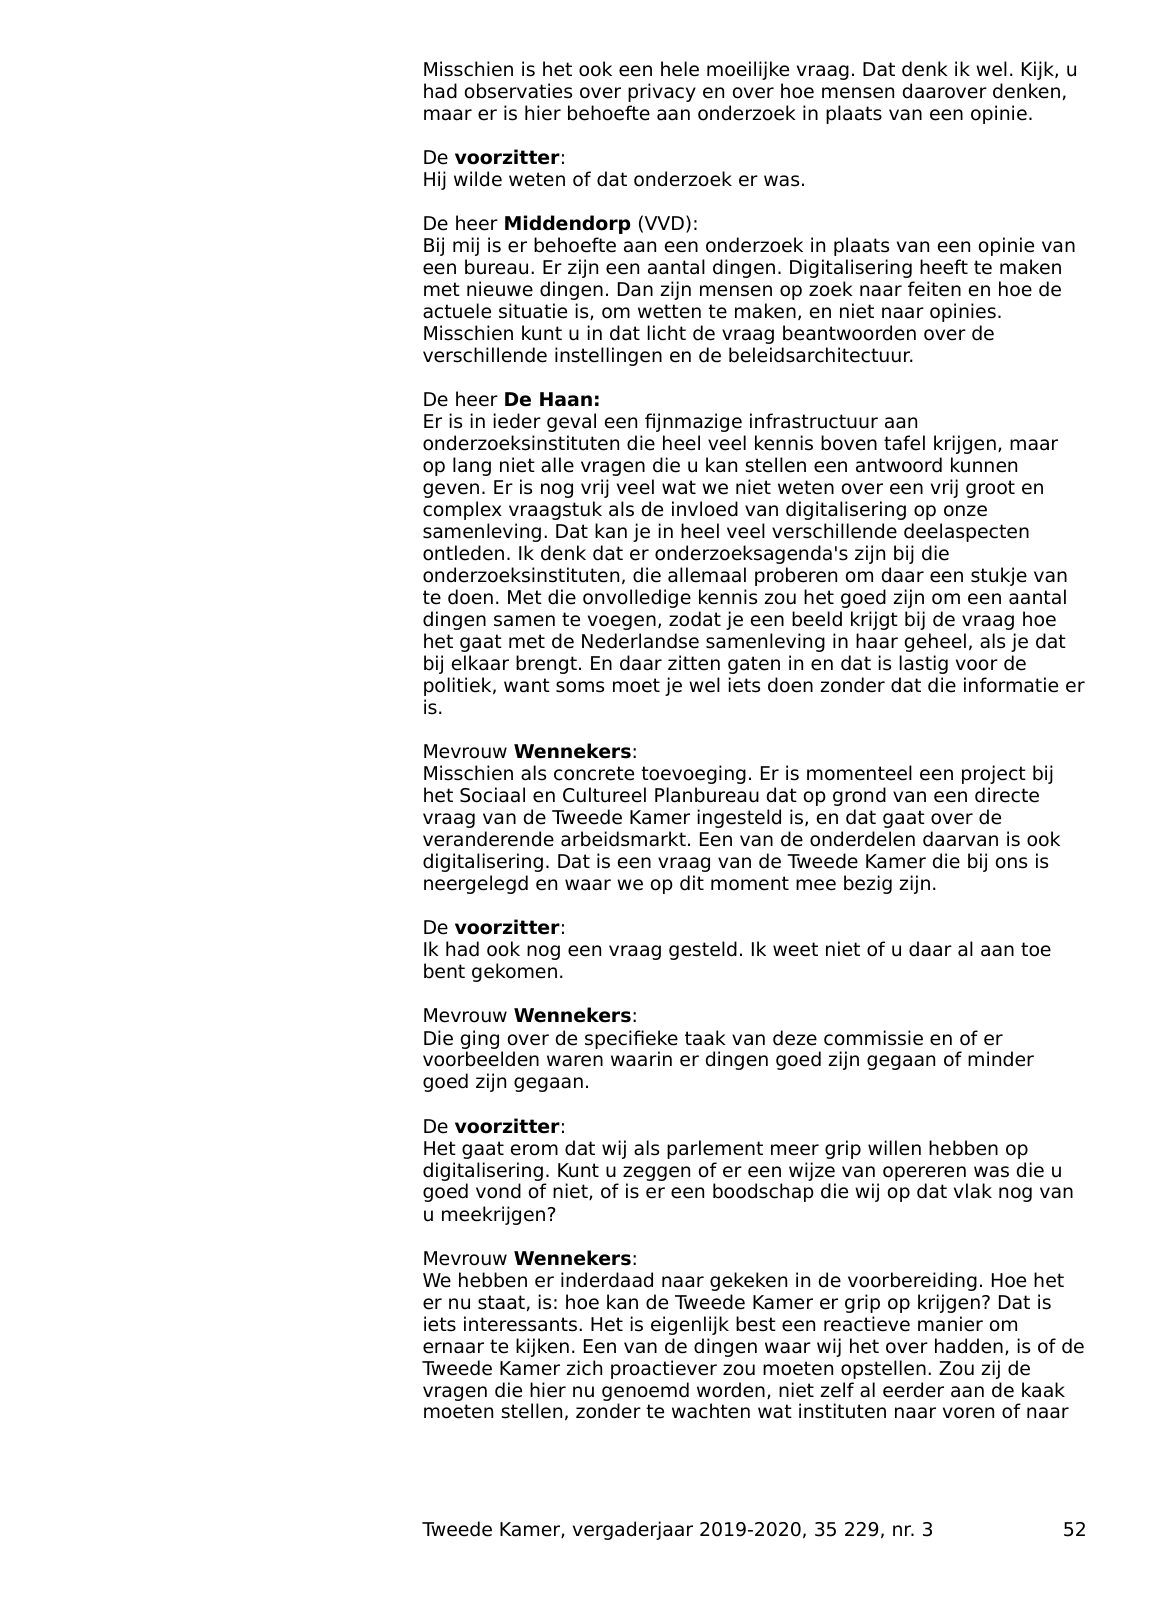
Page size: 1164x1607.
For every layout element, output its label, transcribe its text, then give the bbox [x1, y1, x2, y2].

text De voorzitter: [422, 917, 1087, 939]
text De voorzitter: [422, 1116, 1087, 1137]
text Die ging over de specifieke taak van deze commissie en of er voorbeelden waren waarin er dingen goed zijn gegaan of minder goed zijn gegaan. [422, 1027, 1087, 1093]
text Misschien is het ook een hele moeilijke vraag. Dat denk ik wel. Kijk, u had observaties over privacy en over hoe mensen daarover denken, maar er is hier behoefte aan onderzoek in plaats van een opinie. [422, 59, 1087, 125]
text Mevrouw Wennekers: [422, 1248, 1087, 1269]
text De heer Middendorp (VVD): [422, 213, 1087, 235]
text Ik had ook nog een vraag gesteld. Ik weet niet of u daar al aan toe bent gekomen. [422, 939, 1087, 983]
text Het gaat erom dat wij als parlement meer grip willen hebben op digitalisering. Kunt u zeggen of er een wijze van opereren was die u goed vond of niet, of is er een boodschap die wij op dat vlak nog van u meekrijgen? [422, 1137, 1087, 1225]
text De heer De Haan: [422, 389, 1087, 411]
text Mevrouw Wennekers: [422, 741, 1087, 763]
text Mevrouw Wennekers: [422, 1005, 1087, 1027]
text Bij mij is er behoefte aan een onderzoek in plaats van een opinie van een bureau. Er zijn een aantal dingen. Digitalisering heeft te maken met nieuwe dingen. Dan zijn mensen op zoek naar feiten en hoe de actuele situatie is, om wetten te maken, en niet naar opinies. Misschien kunt u in dat licht de vraag beantwoorden over de verschillende instellingen en de beleidsarchitectuur. [422, 235, 1087, 367]
text Hij wilde weten of dat onderzoek er was. [422, 169, 1087, 191]
text De voorzitter: [422, 147, 1087, 169]
text We hebben er inderdaad naar gekeken in de voorbereiding. Hoe het er nu staat, is: hoe kan de Tweede Kamer er grip op krijgen? Dat is iets interessants. Het is eigenlijk best een reactieve manier om ernaar te kijken. Een van de dingen waar wij het over hadden, is of de Tweede Kamer zich proactiever zou moeten opstellen. Zou zij de vragen die hier nu genoemd worden, niet zelf al eerder aan de kaak moeten stellen, zonder te wachten wat instituten naar voren of naar [422, 1269, 1087, 1423]
text Er is in ieder geval een fijnmazige infrastructuur aan onderzoeksinstituten die heel veel kennis boven tafel krijgen, maar op lang niet alle vragen die u kan stellen een antwoord kunnen geven. Er is nog vrij veel wat we niet weten over een vrij groot en complex vraagstuk als de invloed van digitalisering op onze samenleving. Dat kan je in heel veel verschillende deelaspecten ontleden. Ik denk dat er onderzoeksagenda's zijn bij die onderzoeksinstituten, die allemaal proberen om daar een stukje van te doen. Met die onvolledige kennis zou het goed zijn om een aantal dingen samen te voegen, zodat je een beeld krijgt bij de vraag hoe het gaat met de Nederlandse samenleving in haar geheel, als je dat bij elkaar brengt. En daar zitten gaten in en dat is lastig voor de politiek, want soms moet je wel iets doen zonder dat die informatie er is. [422, 411, 1087, 719]
text Misschien als concrete toevoeging. Er is momenteel een project bij het Sociaal en Cultureel Planbureau dat op grond van een directe vraag van de Tweede Kamer ingesteld is, en dat gaat over de veranderende arbeidsmarkt. Een van de onderdelen daarvan is ook digitalisering. Dat is een vraag van de Tweede Kamer die bij ons is neergelegd en waar we op dit moment mee bezig zijn. [422, 763, 1087, 895]
